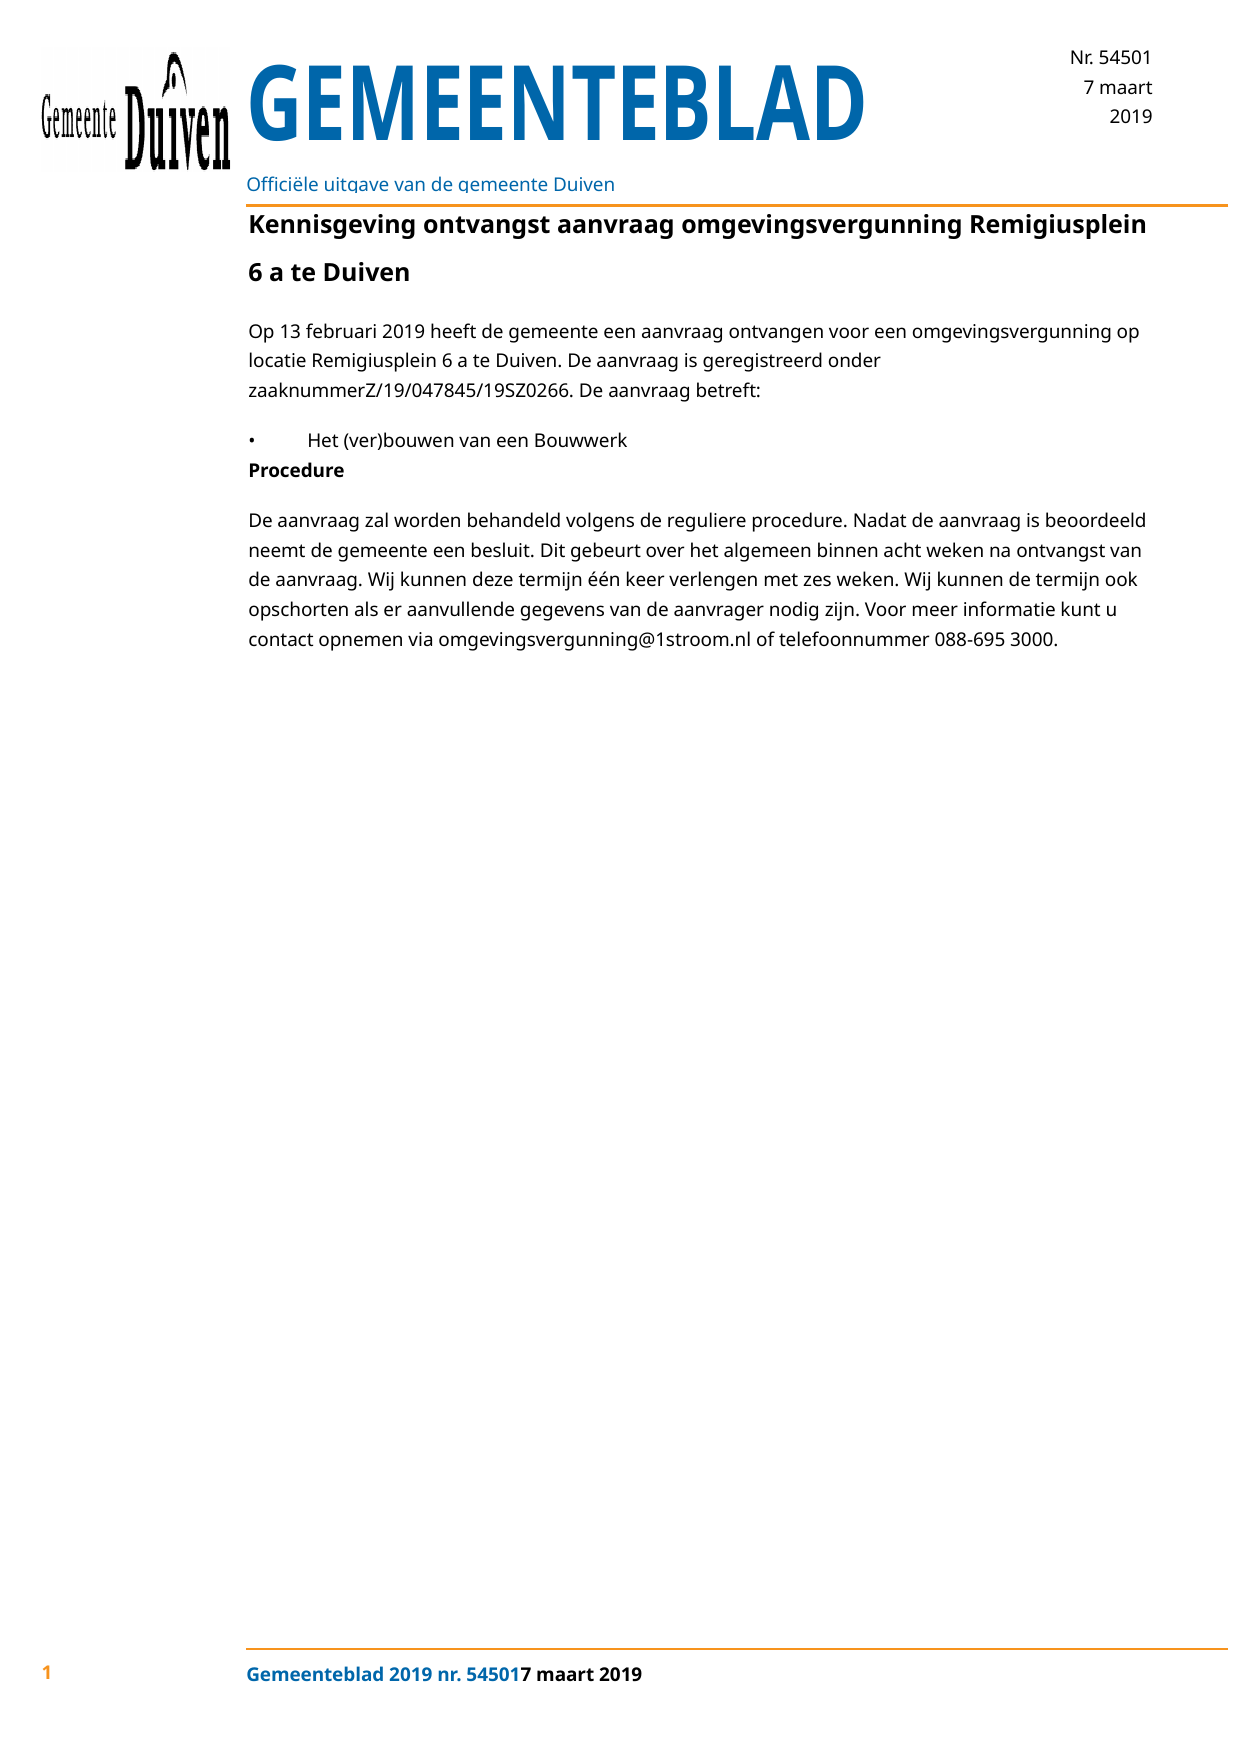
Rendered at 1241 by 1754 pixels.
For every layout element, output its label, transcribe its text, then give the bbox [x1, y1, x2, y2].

text De aanvraag zal worden behandeld volgens de reguliere procedure. Nadat de aanvraag is beoordeeld neemt de gemeente een besluit. Dit gebeurt over het algemeen binnen acht weken na ontvangst van de aanvraag. Wij kunnen deze termijn één keer verlengen met zes weken. Wij kunnen de termijn ook opschorten als er aanvullende gegevens van de aanvrager nodig zijn. Voor meer informatie kunt u contact opnemen via omgevingsvergunning@1stroom.nl of telefoonnummer 088-695 3000. [248, 507, 1152, 652]
text Op 13 februari 2019 heeft de gemeente een aanvraag ontvangen voor een omgevingsvergunning op locatie Remigiusplein 6 a te Duiven. De aanvraag is geregistreerd onder zaaknummerZ/19/047845/19SZ0266. De aanvraag betreft: [248, 318, 1152, 403]
text Kennisgeving ontvangst aanvraag omgevingsvergunning Remigiusplein 6 a te Duiven [248, 207, 1152, 288]
picture [41, 47, 231, 172]
text Procedure [248, 457, 1152, 483]
list Het (ver)bouwen van een Bouwwerk [248, 427, 1152, 453]
